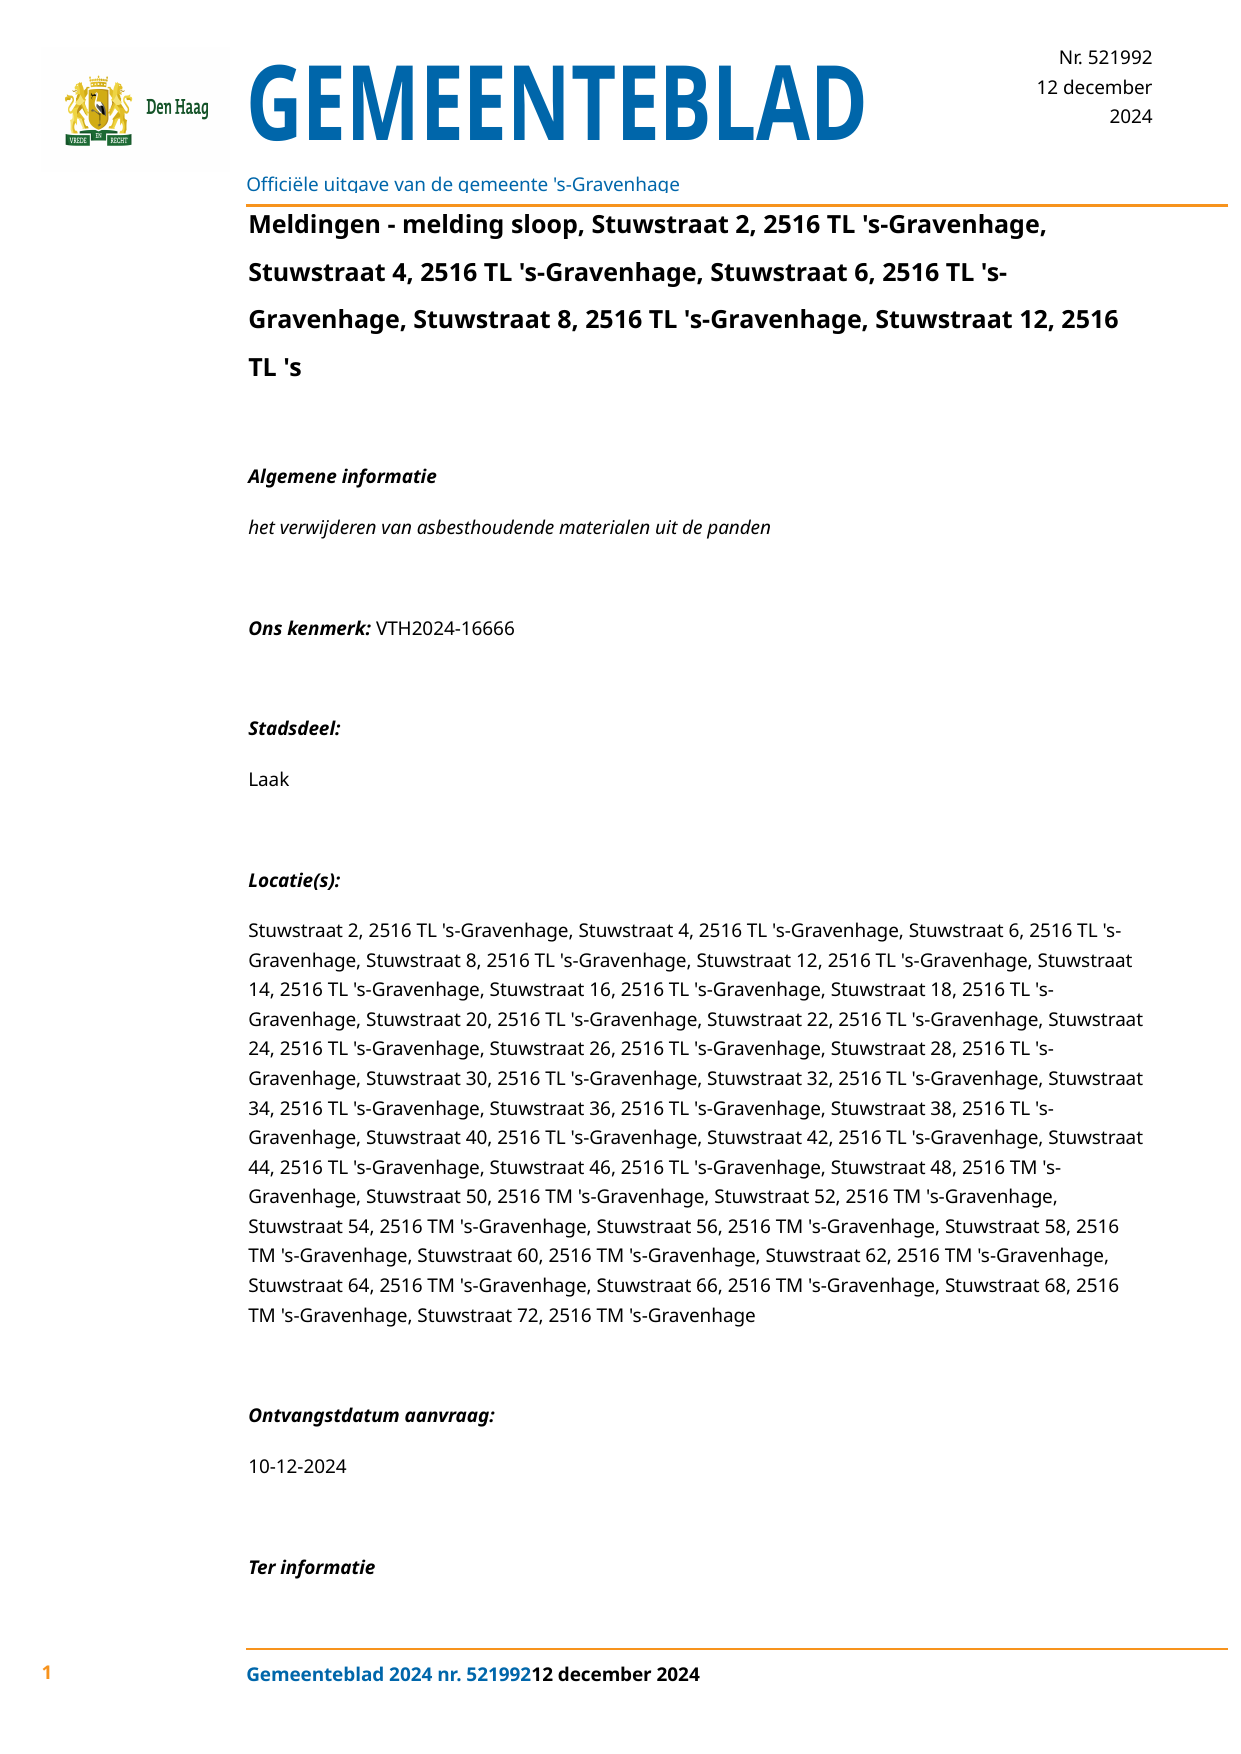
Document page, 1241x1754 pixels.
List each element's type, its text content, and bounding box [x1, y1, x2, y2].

text Stuwstraat 2, 2516 TL 's-Gravenhage, Stuwstraat 4, 2516 TL 's-Gravenhage, Stuwstraat 6, 2516 TL 's-Gravenhage, Stuwstraat 8, 2516 TL 's-Gravenhage, Stuwstraat 12, 2516 TL 's-Gravenhage, Stuwstraat 14, 2516 TL 's-Gravenhage, Stuwstraat 16, 2516 TL 's-Gravenhage, Stuwstraat 18, 2516 TL 's-Gravenhage, Stuwstraat 20, 2516 TL 's-Gravenhage, Stuwstraat 22, 2516 TL 's-Gravenhage, Stuwstraat 24, 2516 TL 's-Gravenhage, Stuwstraat 26, 2516 TL 's-Gravenhage, Stuwstraat 28, 2516 TL 's-Gravenhage, Stuwstraat 30, 2516 TL 's-Gravenhage, Stuwstraat 32, 2516 TL 's-Gravenhage, Stuwstraat 34, 2516 TL 's-Gravenhage, Stuwstraat 36, 2516 TL 's-Gravenhage, Stuwstraat 38, 2516 TL 's-Gravenhage, Stuwstraat 40, 2516 TL 's-Gravenhage, Stuwstraat 42, 2516 TL 's-Gravenhage, Stuwstraat 44, 2516 TL 's-Gravenhage, Stuwstraat 46, 2516 TL 's-Gravenhage, Stuwstraat 48, 2516 TM 's-Gravenhage, Stuwstraat 50, 2516 TM 's-Gravenhage, Stuwstraat 52, 2516 TM 's-Gravenhage, Stuwstraat 54, 2516 TM 's-Gravenhage, Stuwstraat 56, 2516 TM 's-Gravenhage, Stuwstraat 58, 2516 TM 's-Gravenhage, Stuwstraat 60, 2516 TM 's-Gravenhage, Stuwstraat 62, 2516 TM 's-Gravenhage, Stuwstraat 64, 2516 TM 's-Gravenhage, Stuwstraat 66, 2516 TM 's-Gravenhage, Stuwstraat 68, 2516 TM 's-Gravenhage, Stuwstraat 72, 2516 TM 's-Gravenhage [248, 917, 1152, 1328]
text 10-12-2024 [248, 1453, 1152, 1479]
picture [41, 47, 231, 172]
text Laak [248, 766, 1152, 792]
text Ter informatie [248, 1554, 1152, 1580]
text Ons kenmerk: VTH2024-16666 [248, 615, 1152, 641]
text Meldingen - melding sloop, Stuwstraat 2, 2516 TL 's-Gravenhage, Stuwstraat 4, 2516 TL 's-Gravenhage, Stuwstraat 6, 2516 TL 's-Gravenhage, Stuwstraat 8, 2516 TL 's-Gravenhage, Stuwstraat 12, 2516 TL 's [248, 207, 1152, 384]
text het verwijderen van asbesthoudende materialen uit de panden [248, 514, 1152, 540]
text Ontvangstdatum aanvraag: [248, 1403, 1152, 1428]
text Stadsdeel: [248, 716, 1152, 741]
text Locatie(s): [248, 867, 1152, 893]
text Algemene informatie [248, 463, 1152, 489]
